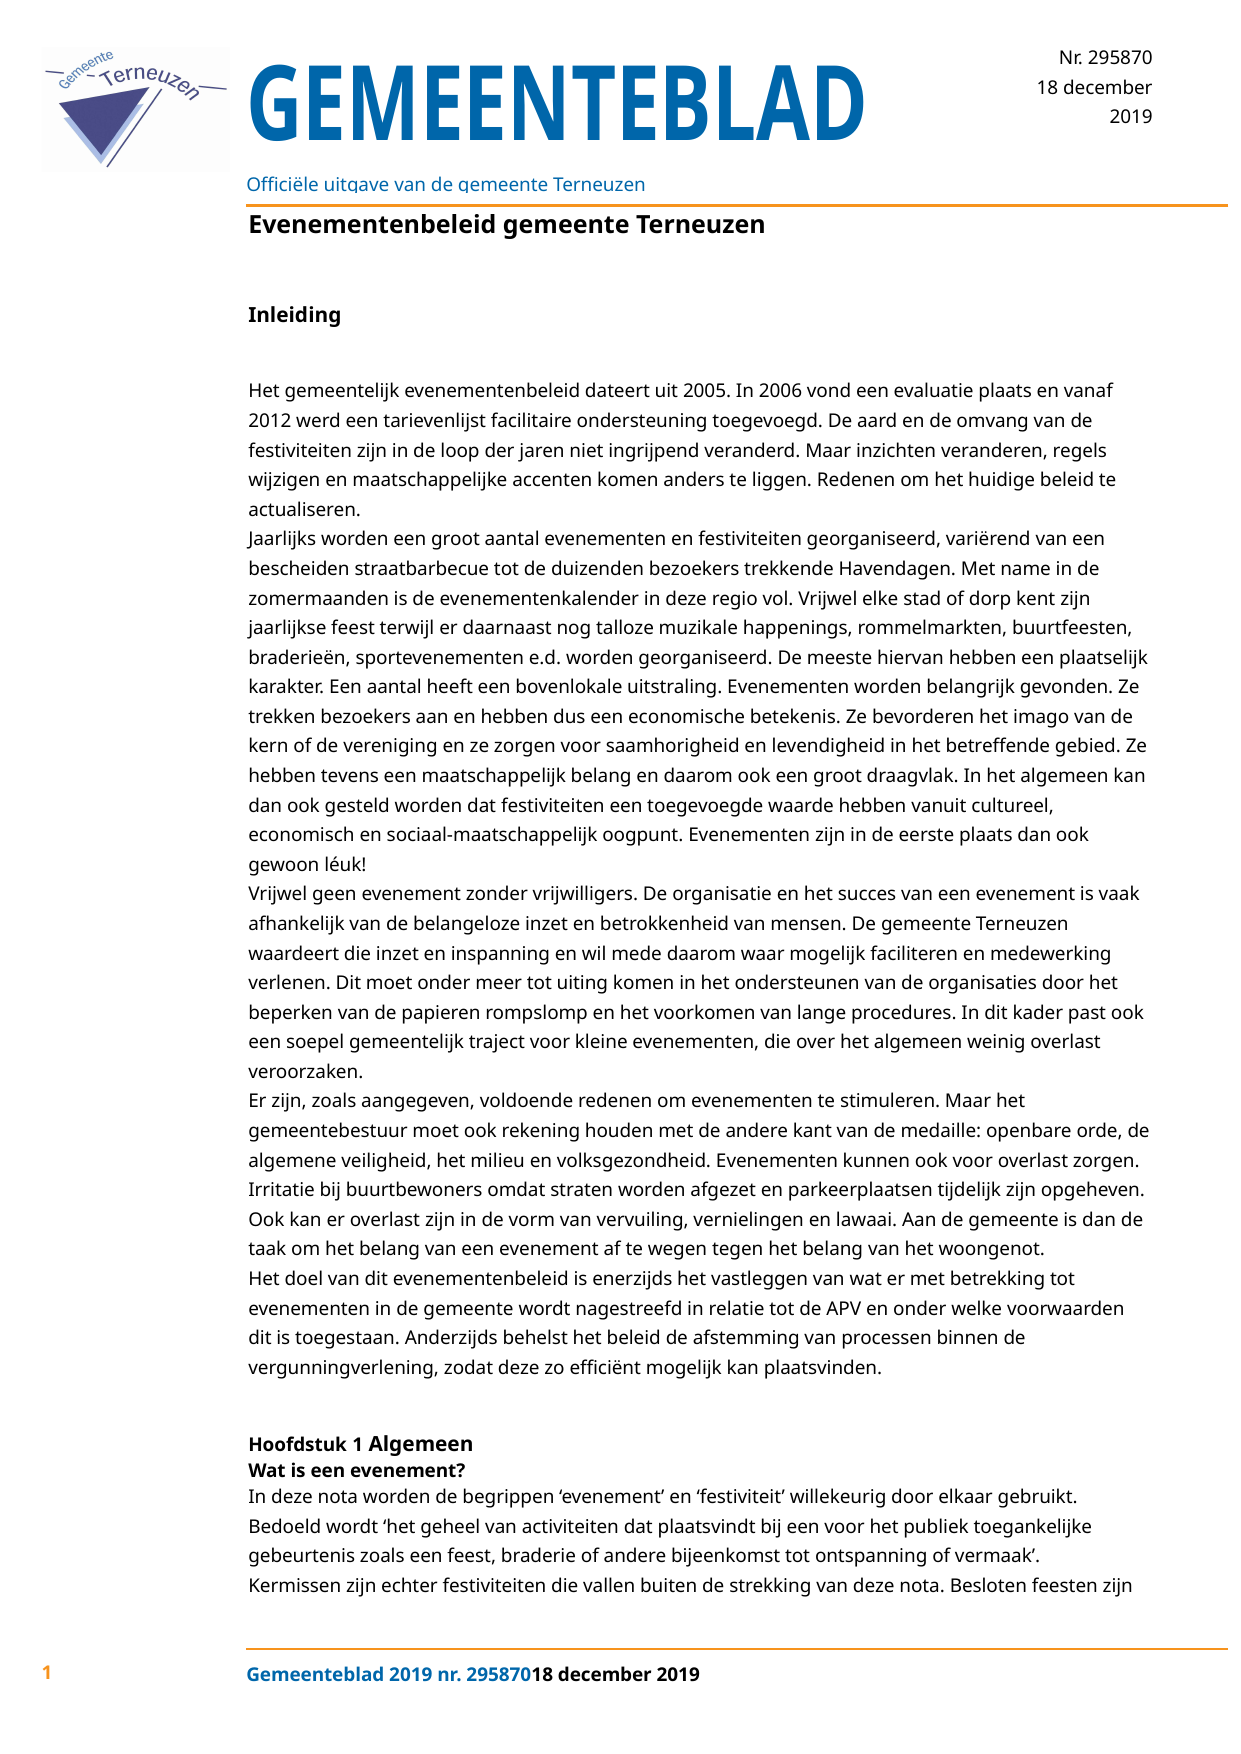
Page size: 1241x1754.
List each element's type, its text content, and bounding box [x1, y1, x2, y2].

text Het doel van dit evenementenbeleid is enerzijds het vastleggen van wat er met betrekking tot evenementen in de gemeente wordt nagestreefd in relatie tot de APV en onder welke voorwaarden dit is toegestaan. Anderzijds behelst het beleid de afstemming van processen binnen de vergunningverlening, zodat deze zo efficiënt mogelijk kan plaatsvinden. [248, 1265, 1152, 1379]
text Wat is een evenement? [248, 1457, 1152, 1483]
text Hoofdstuk 1 Algemeen [248, 1429, 1152, 1457]
text Inleiding [248, 300, 1152, 328]
text In deze nota worden de begrippen ‘evenement’ en ‘festiviteit’ willekeurig door elkaar gebruikt. Bedoeld wordt ‘het geheel van activiteiten dat plaatsvindt bij een voor het publiek toegankelijke gebeurtenis zoals een feest, braderie of andere bijeenkomst tot ontspanning of vermaak’. [248, 1483, 1152, 1568]
text Kermissen zijn echter festiviteiten die vallen buiten de strekking van deze nota. Besloten feesten zijn [248, 1572, 1152, 1598]
text Vrijwel geen evenement zonder vrijwilligers. De organisatie en het succes van een evenement is vaak afhankelijk van de belangeloze inzet en betrokkenheid van mensen. De gemeente Terneuzen waardeert die inzet en inspanning en wil mede daarom waar mogelijk faciliteren en medewerking verlenen. Dit moet onder meer tot uiting komen in het ondersteunen van de organisaties door het beperken van de papieren rompslomp en het voorkomen van lange procedures. In dit kader past ook een soepel gemeentelijk traject voor kleine evenementen, die over het algemeen weinig overlast veroorzaken. [248, 881, 1152, 1084]
text Evenementenbeleid gemeente Terneuzen [248, 207, 1152, 241]
picture [41, 47, 231, 172]
text Het gemeentelijk evenementenbeleid dateert uit 2005. In 2006 vond een evaluatie plaats en vanaf 2012 werd een tarievenlijst facilitaire ondersteuning toegevoegd. De aard en de omvang van de festiviteiten zijn in de loop der jaren niet ingrijpend veranderd. Maar inzichten veranderen, regels wijzigen en maatschappelijke accenten komen anders te liggen. Redenen om het huidige beleid te actualiseren. [248, 378, 1152, 522]
text Jaarlijks worden een groot aantal evenementen en festiviteiten georganiseerd, variërend van een bescheiden straatbarbecue tot de duizenden bezoekers trekkende Havendagen. Met name in de zomermaanden is de evenementenkalender in deze regio vol. Vrijwel elke stad of dorp kent zijn jaarlijkse feest terwijl er daarnaast nog talloze muzikale happenings, rommelmarkten, buurtfeesten, braderieën, sportevenementen e.d. worden georganiseerd. De meeste hiervan hebben een plaatselijk karakter. Een aantal heeft een bovenlokale uitstraling. Evenementen worden belangrijk gevonden. Ze trekken bezoekers aan en hebben dus een economische betekenis. Ze bevorderen het imago van de kern of de vereniging en ze zorgen voor saamhorigheid en levendigheid in het betreffende gebied. Ze hebben tevens een maatschappelijk belang en daarom ook een groot draagvlak. In het algemeen kan dan ook gesteld worden dat festiviteiten een toegevoegde waarde hebben vanuit cultureel, economisch en sociaal-maatschappelijk oogpunt. Evenementen zijn in de eerste plaats dan ook gewoon léuk! [248, 526, 1152, 877]
text Er zijn, zoals aangegeven, voldoende redenen om evenementen te stimuleren. Maar het gemeentebestuur moet ook rekening houden met de andere kant van de medaille: openbare orde, de algemene veiligheid, het milieu en volksgezondheid. Evenementen kunnen ook voor overlast zorgen. Irritatie bij buurtbewoners omdat straten worden afgezet en parkeerplaatsen tijdelijk zijn opgeheven. Ook kan er overlast zijn in de vorm van vervuiling, vernielingen en lawaai. Aan de gemeente is dan de taak om het belang van een evenement af te wegen tegen het belang van het woongenot. [248, 1088, 1152, 1261]
